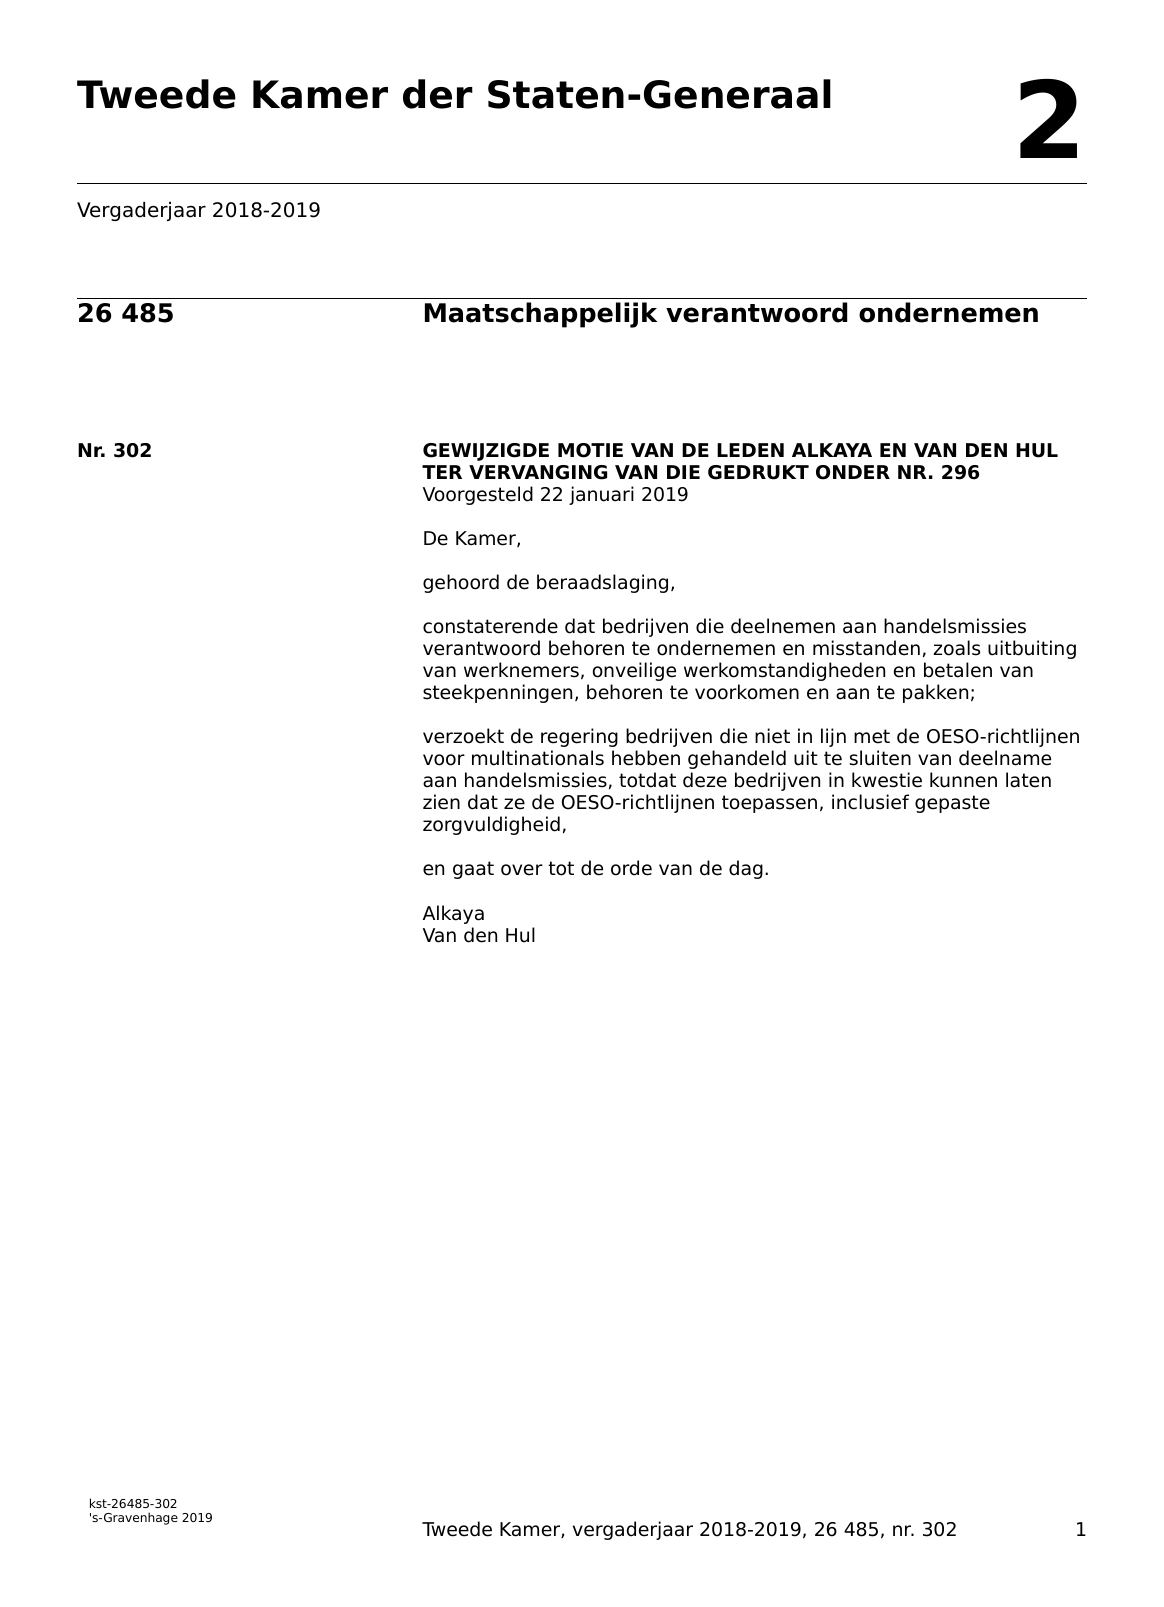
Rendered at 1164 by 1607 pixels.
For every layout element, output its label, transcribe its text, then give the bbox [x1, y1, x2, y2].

text Van den Hul [422, 924, 1087, 946]
text kst-26485-302 [88, 1497, 323, 1511]
table_header 2 [886, 59, 1087, 183]
table_cell Vergaderjaar 2018-2019 [77, 184, 1087, 298]
text De Kamer, [422, 528, 1087, 550]
text en gaat over tot de orde van de dag. [422, 858, 1087, 880]
text 's-Gravenhage 2019 [88, 1511, 323, 1525]
text Alkaya [422, 902, 1087, 924]
text Voorgesteld 22 januari 2019 [422, 484, 1087, 506]
text verzoekt de regering bedrijven die niet in lijn met de OESO-richtlijnen voor multinationals hebben gehandeld uit te sluiten van deelname aan handelsmissies, totdat deze bedrijven in kwestie kunnen laten zien dat ze de OESO-richtlijnen toepassen, inclusief gepaste zorgvuldigheid, [422, 726, 1087, 836]
subtitle 26 485 Maatschappelijk verantwoord ondernemen [77, 299, 1087, 329]
text constaterende dat bedrijven die deelnemen aan handelsmissies verantwoord behoren te ondernemen en misstanden, zoals uitbuiting van werknemers, onveilige werkomstandigheden en betalen van steekpenningen, behoren te voorkomen en aan te pakken; [422, 616, 1087, 704]
text gehoord de beraadslaging, [422, 572, 1087, 594]
subtitle Nr. 302 GEWIJZIGDE MOTIE VAN DE LEDEN ALKAYA EN VAN DEN HUL TER VERVANGING VAN DIE GEDRUKT ONDER NR. 296 [77, 440, 1087, 484]
table_header Tweede Kamer der Staten-Generaal [77, 59, 886, 183]
